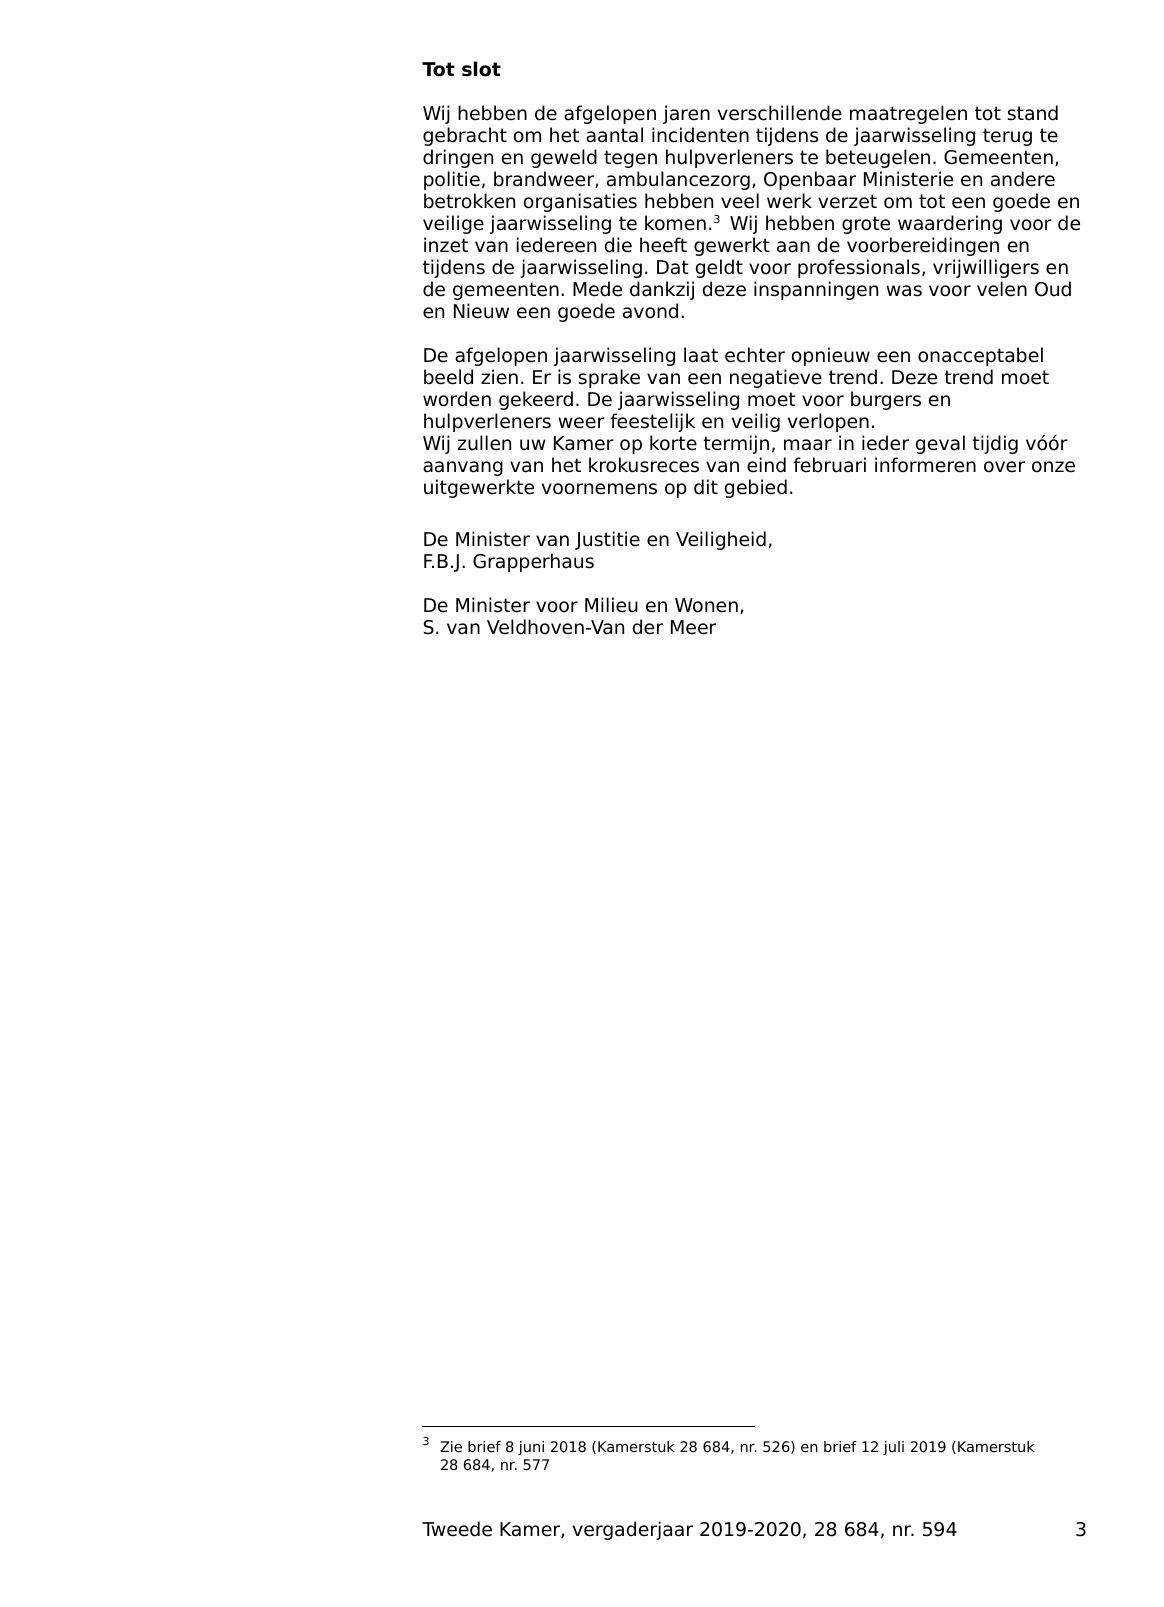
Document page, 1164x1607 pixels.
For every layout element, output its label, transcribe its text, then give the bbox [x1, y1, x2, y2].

text Wij zullen uw Kamer op korte termijn, maar in ieder geval tijdig vóór aanvang van het krokusreces van eind februari informeren over onze uitgewerkte voornemens op dit gebied. [422, 433, 1087, 499]
text De Minister voor Milieu en Wonen, S. van Veldhoven-Van der Meer [422, 595, 1087, 639]
text Zie brief 8 juni 2018 (Kamerstuk 28 684, nr. 526) en brief 12 juli 2019 (Kamerstuk 28 684, nr. 577 [422, 1435, 1087, 1474]
text De afgelopen jaarwisseling laat echter opnieuw een onacceptabel beeld zien. Er is sprake van een negatieve trend. Deze trend moet worden gekeerd. De jaarwisseling moet voor burgers en hulpverleners weer feestelijk en veilig verlopen. [422, 345, 1087, 433]
text De Minister van Justitie en Veiligheid, F.B.J. Grapperhaus [422, 529, 1087, 573]
text Wij hebben de afgelopen jaren verschillende maatregelen tot stand gebracht om het aantal incidenten tijdens de jaarwisseling terug te dringen en geweld tegen hulpverleners te beteugelen. Gemeenten, politie, brandweer, ambulancezorg, Openbaar Ministerie en andere betrokken organisaties hebben veel werk verzet om tot een goede en veilige jaarwisseling te komen. Wij hebben grote waardering voor de inzet van iedereen die heeft gewerkt aan de voorbereidingen en tijdens de jaarwisseling. Dat geldt voor professionals, vrijwilligers en de gemeenten. Mede dankzij deze inspanningen was voor velen Oud en Nieuw een goede avond. [422, 103, 1087, 323]
subtitle Tot slot [422, 59, 1087, 81]
